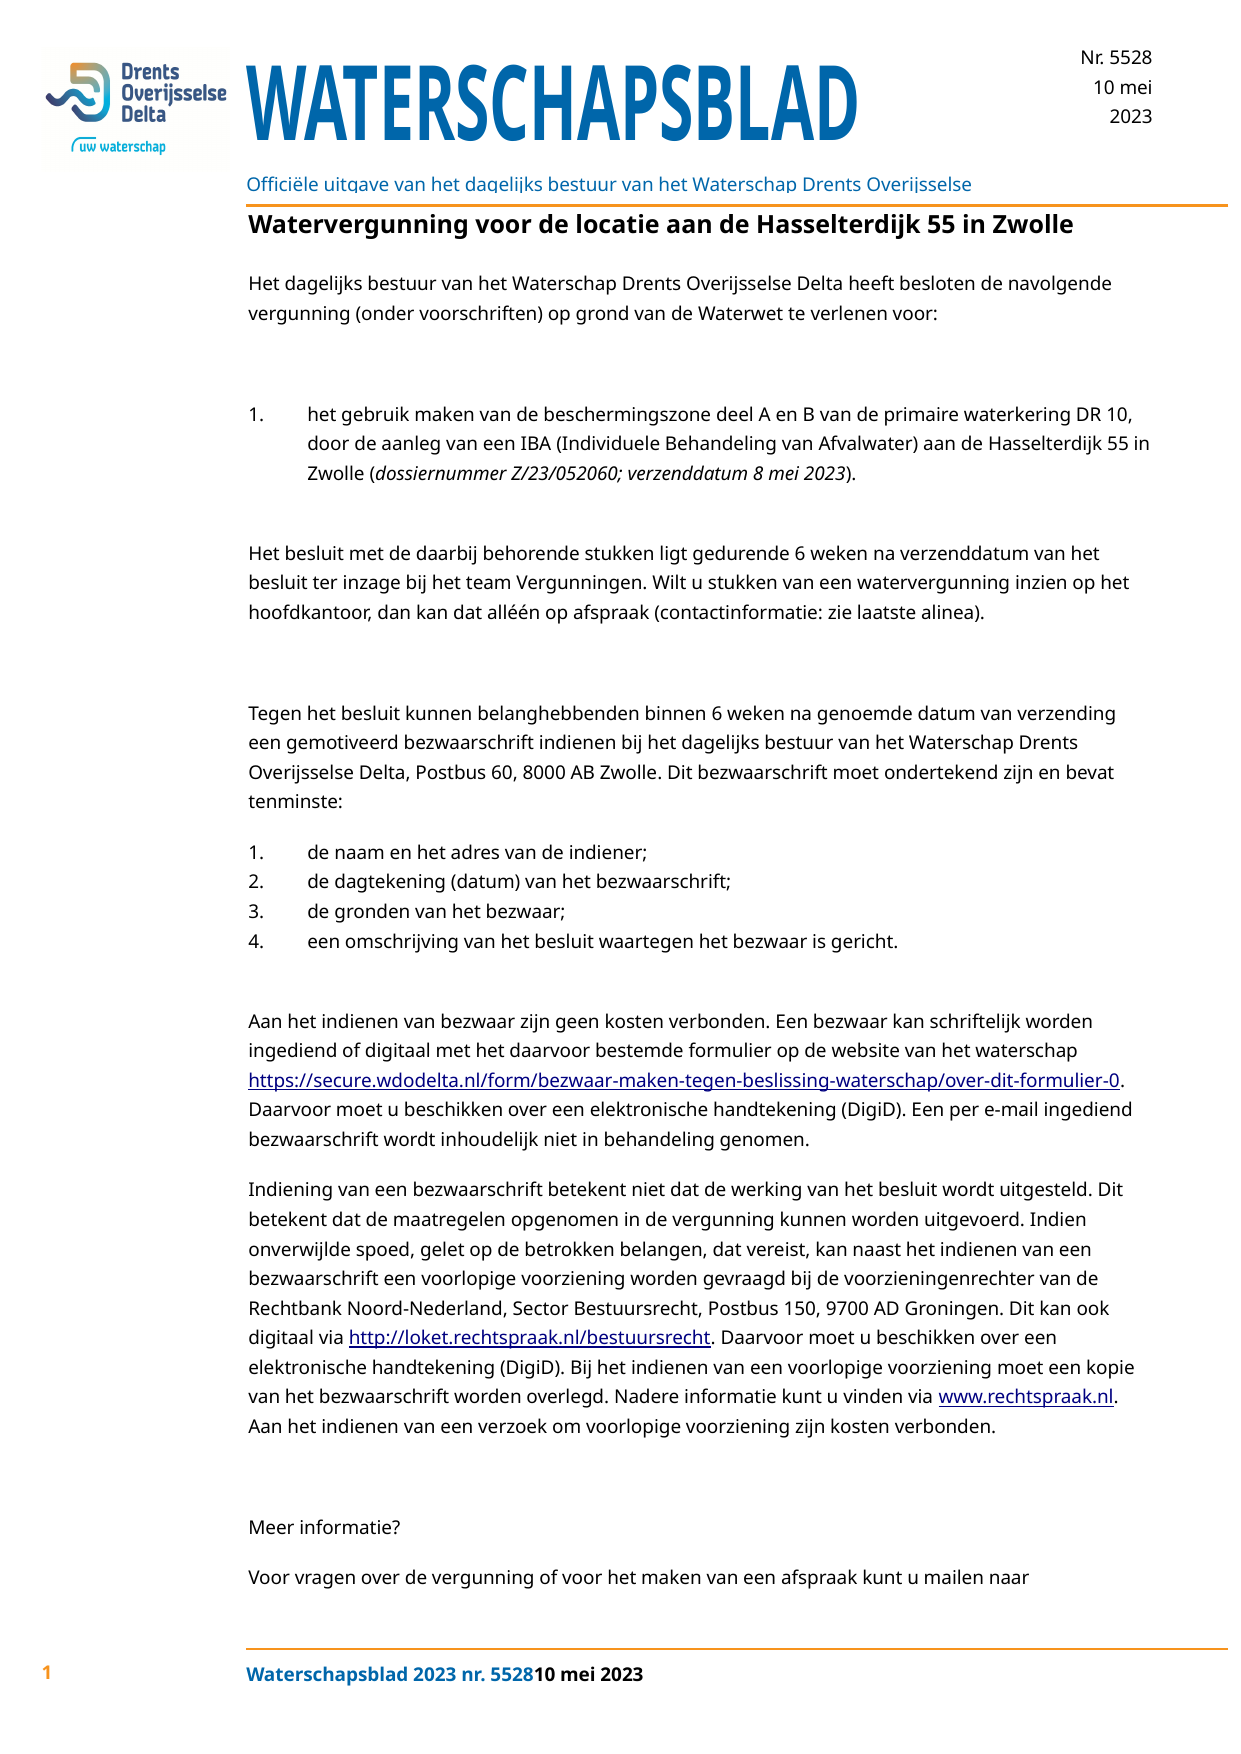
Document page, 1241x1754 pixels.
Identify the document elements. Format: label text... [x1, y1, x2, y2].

text Watervergunning voor de locatie aan de Hasselterdijk 55 in Zwolle [248, 207, 1152, 241]
text Meer informatie? [248, 1514, 1152, 1540]
text Het besluit met de daarbij behorende stukken ligt gedurende 6 weken na verzenddatum van het besluit ter inzage bij het team Vergunningen. Wilt u stukken van een watervergunning inzien op het hoofdkantoor, dan kan dat alléén op afspraak (contactinformatie: zie laatste alinea). [248, 540, 1152, 625]
text Indiening van een bezwaarschrift betekent niet dat de werking van het besluit wordt uitgesteld. Dit betekent dat de maatregelen opgenomen in de vergunning kunnen worden uitgevoerd. Indien onverwijlde spoed, gelet op de betrokken belangen, dat vereist, kan naast het indienen van een bezwaarschrift een voorlopige voorziening worden gevraagd bij de voorzieningenrechter van de Rechtbank Noord-Nederland, Sector Bestuursrecht, Postbus 150, 9700 AD Groningen. Dit kan ook digitaal via http://loket.rechtspraak.nl/bestuursrecht. Daarvoor moet u beschikken over een elektronische handtekening (DigiD). Bij het indienen van een voorlopige voorziening moet een kopie van het bezwaarschrift worden overlegd. Nadere informatie kunt u vinden via www.rechtspraak.nl. Aan het indienen van een verzoek om voorlopige voorziening zijn kosten verbonden. [248, 1177, 1152, 1439]
picture [41, 47, 231, 172]
text Aan het indienen van bezwaar zijn geen kosten verbonden. Een bezwaar kan schriftelijk worden ingediend of digitaal met het daarvoor bestemde formulier op de website van het waterschap https://secure.wdodelta.nl/form/bezwaar-maken-tegen-beslissing-waterschap/over-dit-formulier-0. Daarvoor moet u beschikken over een elektronische handtekening (DigiD). Een per e-mail ingediend bezwaarschrift wordt inhoudelijk niet in behandeling genomen. [248, 1008, 1152, 1152]
list de dagtekening (datum) van het bezwaarschrift; [248, 869, 1152, 894]
text Het dagelijks bestuur van het Waterschap Drents Overijsselse Delta heeft besloten de navolgende vergunning (onder voorschriften) op grond van de Waterwet te verlenen voor: [248, 270, 1152, 326]
text Tegen het besluit kunnen belanghebbenden binnen 6 weken na genoemde datum van verzending een gemotiveerd bezwaarschrift indienen bij het dagelijks bestuur van het Waterschap Drents Overijsselse Delta, Postbus 60, 8000 AB Zwolle. Dit bezwaarschrift moet ondertekend zijn en bevat tenminste: [248, 700, 1152, 814]
list het gebruik maken van de beschermingszone deel A en B van de primaire waterkering DR 10, door de aanleg van een IBA (Individuele Behandeling van Afvalwater) aan de Hasselterdijk 55 in Zwolle (dossiernummer Z/23/052060; verzenddatum 8 mei 2023). [248, 401, 1152, 486]
list de naam en het adres van de indiener; [248, 839, 1152, 865]
text Voor vragen over de vergunning of voor het maken van een afspraak kunt u mailen naar [248, 1564, 1152, 1590]
list de gronden van het bezwaar; [248, 898, 1152, 924]
list een omschrijving van het besluit waartegen het bezwaar is gericht. [248, 928, 1152, 953]
